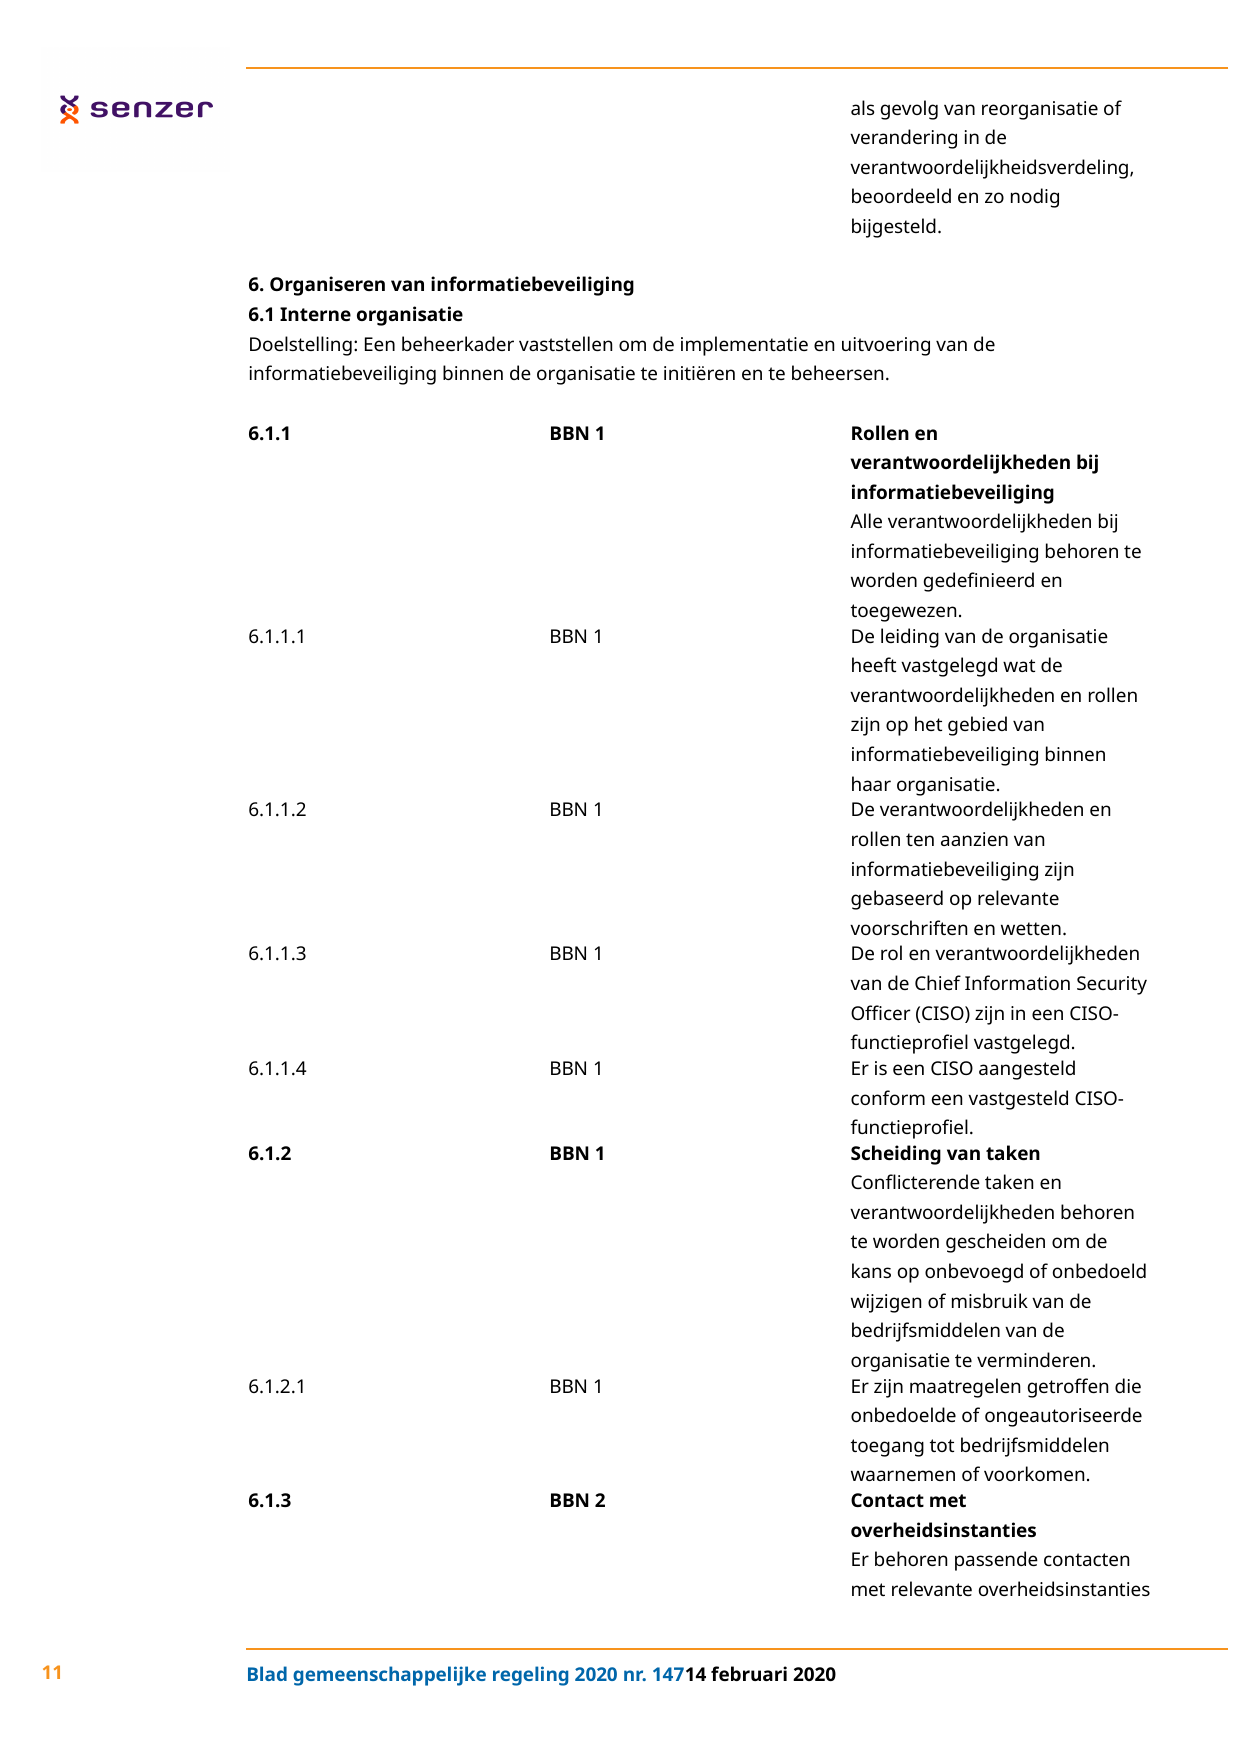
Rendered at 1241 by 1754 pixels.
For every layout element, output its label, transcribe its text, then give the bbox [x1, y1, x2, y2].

table_cell BBN 1 [549, 623, 850, 797]
table_header 6.1.1 [248, 420, 549, 623]
table_cell Er is een CISO aangesteld conform een vastgesteld CISO-functieprofiel. [850, 1055, 1152, 1140]
picture [41, 47, 231, 172]
table_cell Scheiding van taken Conflicterende taken en verantwoordelijkheden behoren te worden gescheiden om de kans op onbevoegd of onbedoeld wijzigen of misbruik van de bedrijfsmiddelen van de organisatie te verminderen. [850, 1140, 1152, 1373]
text Doelstelling: Een beheerkader vaststellen om de implementatie en uitvoering van de informatiebeveiliging binnen de organisatie te initiëren en te beheersen. [248, 331, 1152, 386]
table_cell Contact met overheidsinstanties Er behoren passende contacten met relevante overheidsinstanties [850, 1487, 1152, 1602]
text 6.1 Interne organisatie [248, 301, 1152, 327]
table_cell BBN 1 [549, 1140, 850, 1373]
table_cell De verantwoordelijkheden en rollen ten aanzien van informatiebeveiliging zijn gebaseerd op relevante voorschriften en wetten. [850, 797, 1152, 941]
table_cell 6.1.1.3 [248, 941, 549, 1055]
table_cell BBN 1 [549, 1373, 850, 1487]
table_header Rollen en verantwoordelijkheden bij informatiebeveiliging Alle verantwoordelijkheden bij informatiebeveiliging behoren te worden gedefinieerd en toegewezen. [850, 420, 1152, 623]
table_cell 6.1.3 [248, 1487, 549, 1602]
table_cell 6.1.1.4 [248, 1055, 549, 1140]
table_header BBN 1 [549, 420, 850, 623]
table_cell 6.1.2.1 [248, 1373, 549, 1487]
table_cell 6.1.1.2 [248, 797, 549, 941]
table_cell BBN 1 [549, 797, 850, 941]
table_cell 6.1.2 [248, 1140, 549, 1373]
table_cell Er zijn maatregelen getroffen die onbedoelde of ongeautoriseerde toegang tot bedrijfsmiddelen waarnemen of voorkomen. [850, 1373, 1152, 1487]
table_cell BBN 1 [549, 941, 850, 1055]
table_cell 6.1.1.1 [248, 623, 549, 797]
text 6. Organiseren van informatiebeveiliging [248, 272, 1152, 297]
table_cell De rol en verantwoordelijkheden van de Chief Information Security Officer (CISO) zijn in een CISO-functieprofiel vastgelegd. [850, 941, 1152, 1055]
table_cell [549, 95, 850, 239]
table_cell De leiding van de organisatie heeft vastgelegd wat de verantwoordelijkheden en rollen zijn op het gebied van informatiebeveiliging binnen haar organisatie. [850, 623, 1152, 797]
table_cell BBN 2 [549, 1487, 850, 1602]
table_cell als gevolg van reorganisatie of verandering in de verantwoordelijkheidsverdeling, beoordeeld en zo nodig bijgesteld. [850, 95, 1152, 239]
table_cell [248, 95, 549, 239]
table_cell BBN 1 [549, 1055, 850, 1140]
